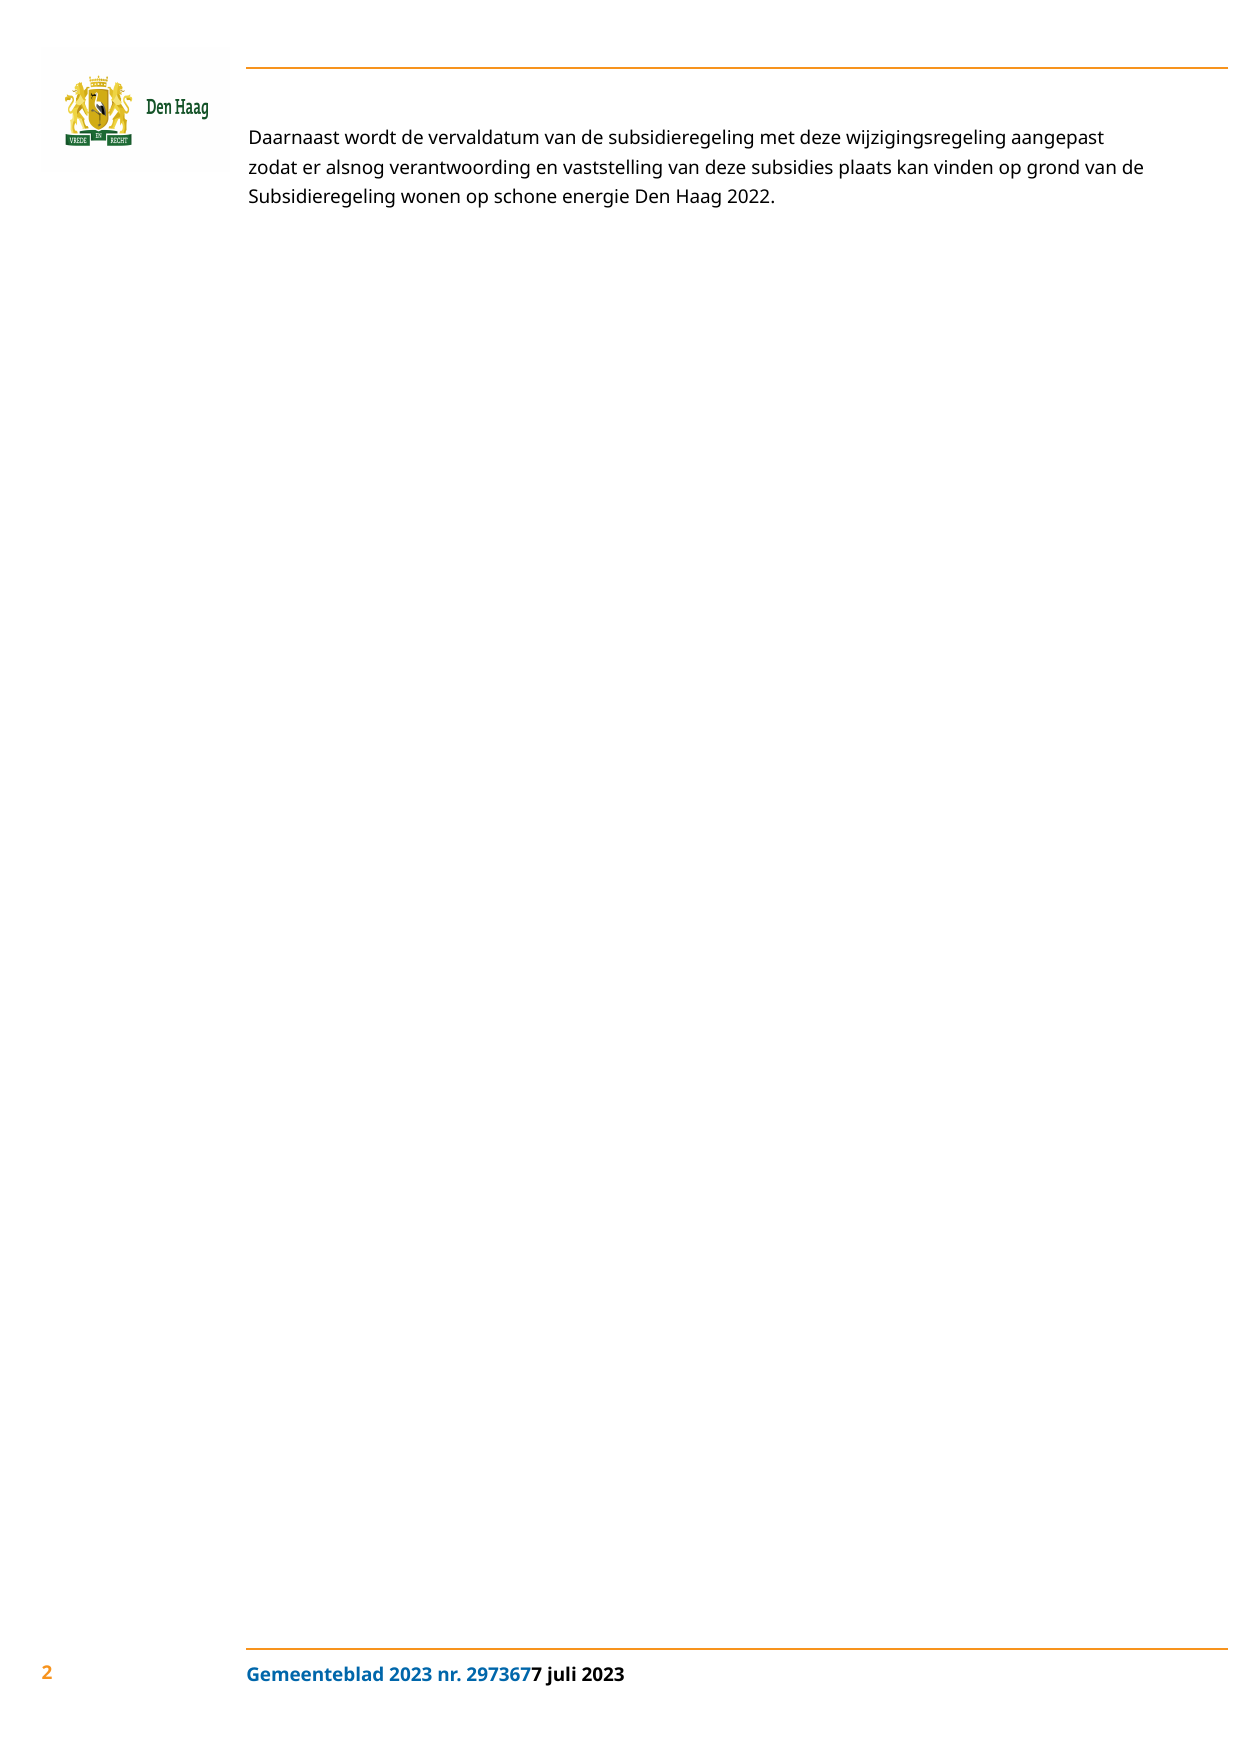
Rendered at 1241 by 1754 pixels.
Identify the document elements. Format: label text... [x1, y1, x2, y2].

text Daarnaast wordt de vervaldatum van de subsidieregeling met deze wijzigingsregeling aangepast zodat er alsnog verantwoording en vaststelling van deze subsidies plaats kan vinden op grond van de Subsidieregeling wonen op schone energie Den Haag 2022. [248, 124, 1152, 209]
picture [41, 47, 231, 172]
